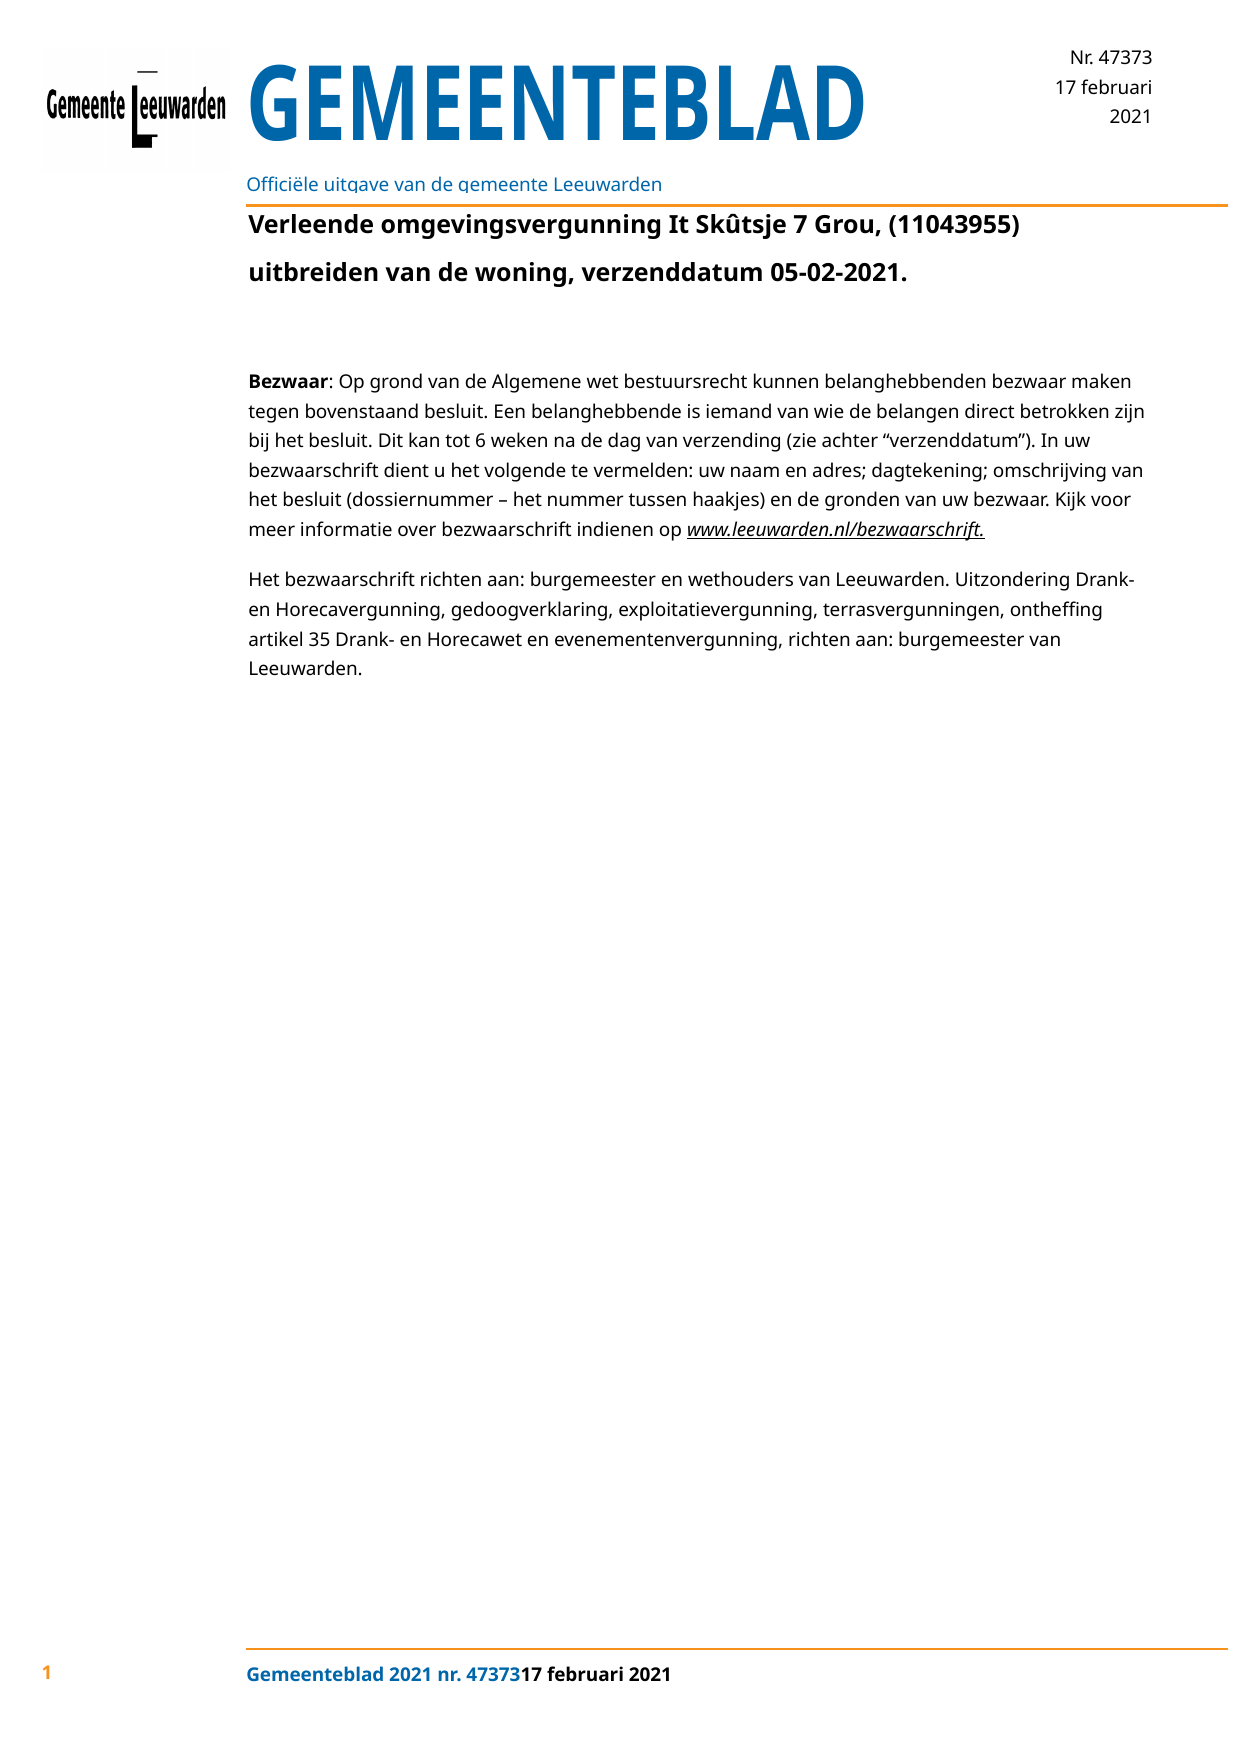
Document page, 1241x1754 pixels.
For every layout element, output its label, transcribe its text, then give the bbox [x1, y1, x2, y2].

text Verleende omgevingsvergunning It Skûtsje 7 Grou, (11043955) uitbreiden van de woning, verzenddatum 05-02-2021. [248, 207, 1152, 288]
picture [41, 47, 231, 172]
text Het bezwaarschrift richten aan: burgemeester en wethouders van Leeuwarden. Uitzondering Drank- en Horecavergunning, gedoogverklaring, exploitatievergunning, terrasvergunningen, ontheffing artikel 35 Drank- en Horecawet en evenementenvergunning, richten aan: burgemeester van Leeuwarden. [248, 567, 1152, 681]
text Bezwaar: Op grond van de Algemene wet bestuursrecht kunnen belanghebbenden bezwaar maken tegen bovenstaand besluit. Een belanghebbende is iemand van wie de belangen direct betrokken zijn bij het besluit. Dit kan tot 6 weken na de dag van verzending (zie achter “verzenddatum”). In uw bezwaarschrift dient u het volgende te vermelden: uw naam en adres; dagtekening; omschrijving van het besluit (dossiernummer – het nummer tussen haakjes) en de gronden van uw bezwaar. Kijk voor meer informatie over bezwaarschrift indienen op www.leeuwarden.nl/bezwaarschrift. [248, 368, 1152, 542]
